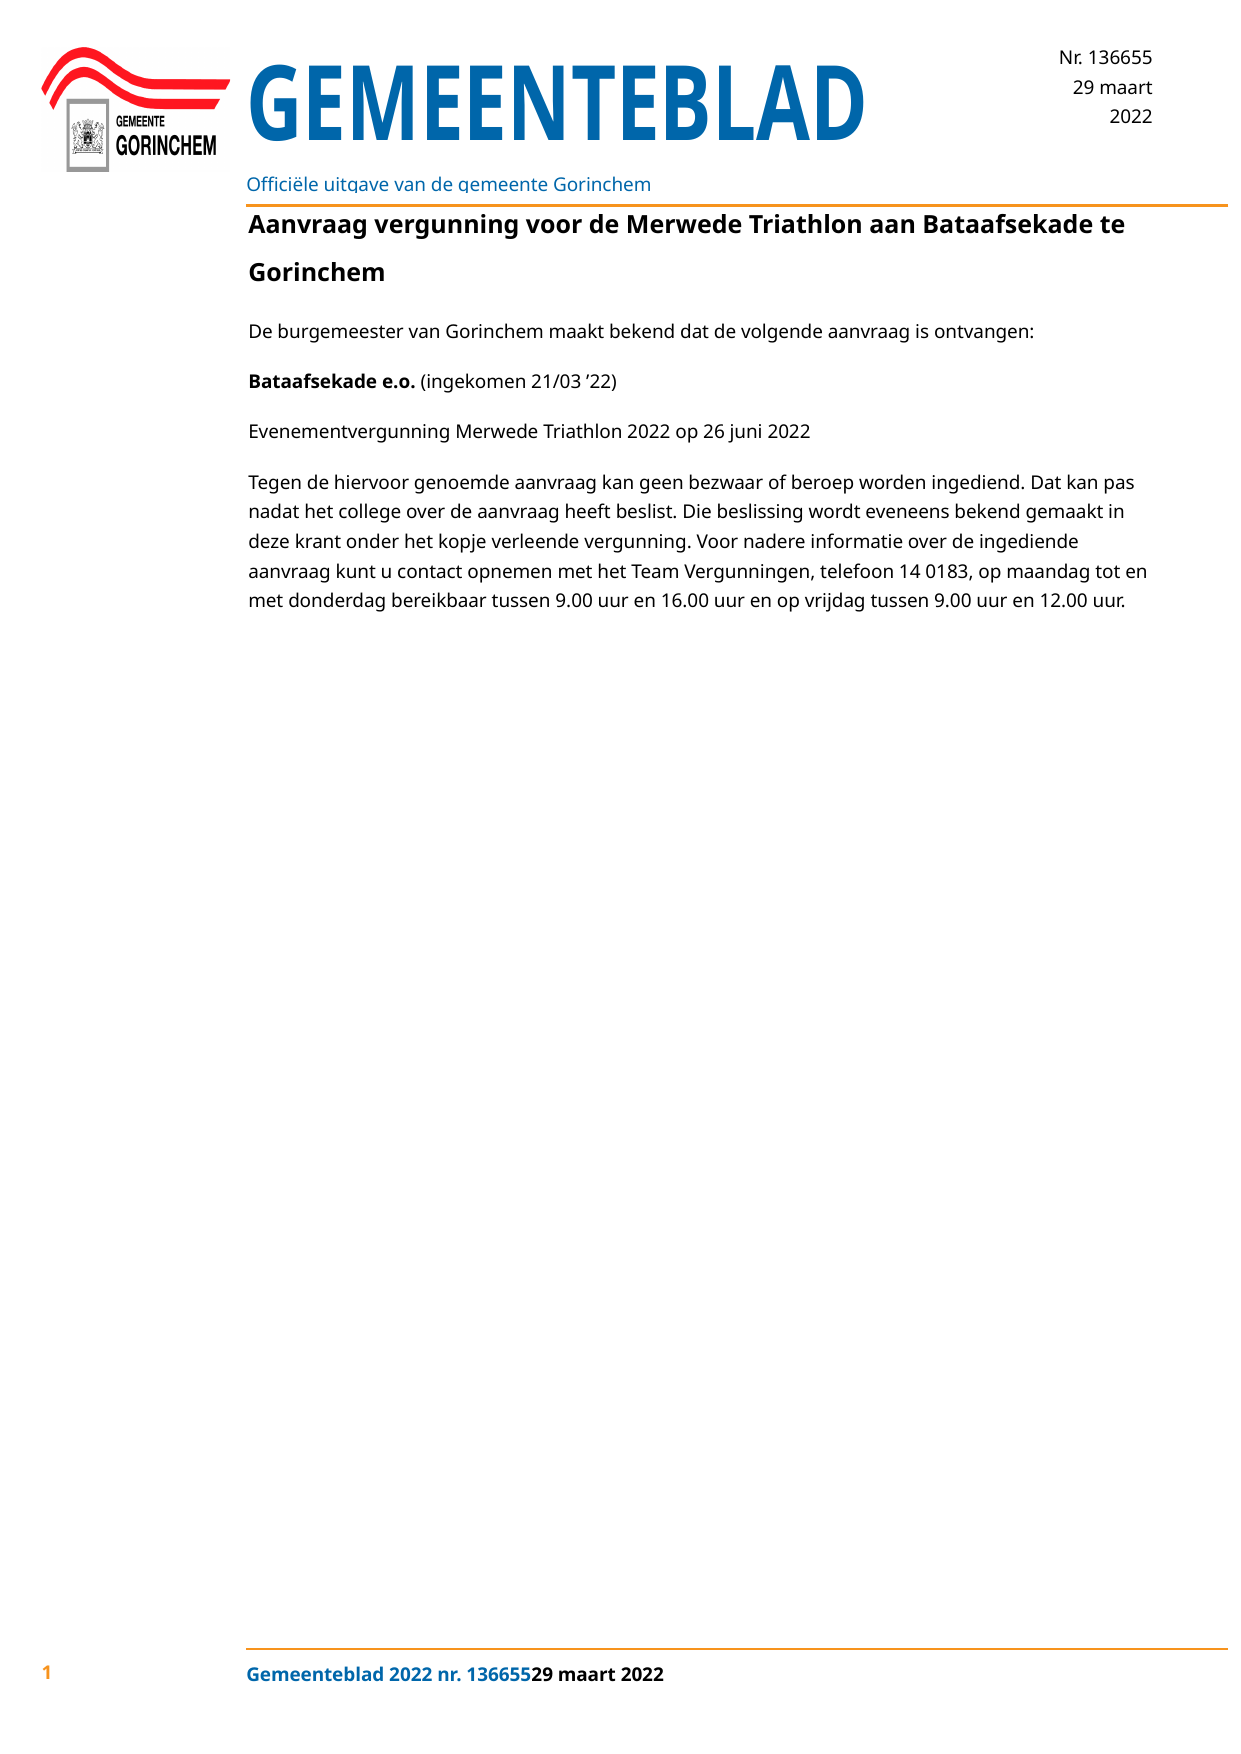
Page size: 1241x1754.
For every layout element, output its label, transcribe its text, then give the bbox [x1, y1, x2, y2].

text Aanvraag vergunning voor de Merwede Triathlon aan Bataafsekade te Gorinchem [248, 207, 1152, 288]
text Bataafsekade e.o. (ingekomen 21/03 ’22) [248, 368, 1152, 394]
text Tegen de hiervoor genoemde aanvraag kan geen bezwaar of beroep worden ingediend. Dat kan pas nadat het college over de aanvraag heeft beslist. Die beslissing wordt eveneens bekend gemaakt in deze krant onder het kopje verleende vergunning. Voor nadere informatie over de ingediende aanvraag kunt u contact opnemen met het Team Vergunningen, telefoon 14 0183, op maandag tot en met donderdag bereikbaar tussen 9.00 uur en 16.00 uur en op vrijdag tussen 9.00 uur en 12.00 uur. [248, 469, 1152, 613]
picture [41, 47, 231, 172]
text Evenementvergunning Merwede Triathlon 2022 op 26 juni 2022 [248, 419, 1152, 444]
text De burgemeester van Gorinchem maakt bekend dat de volgende aanvraag is ontvangen: [248, 318, 1152, 344]
